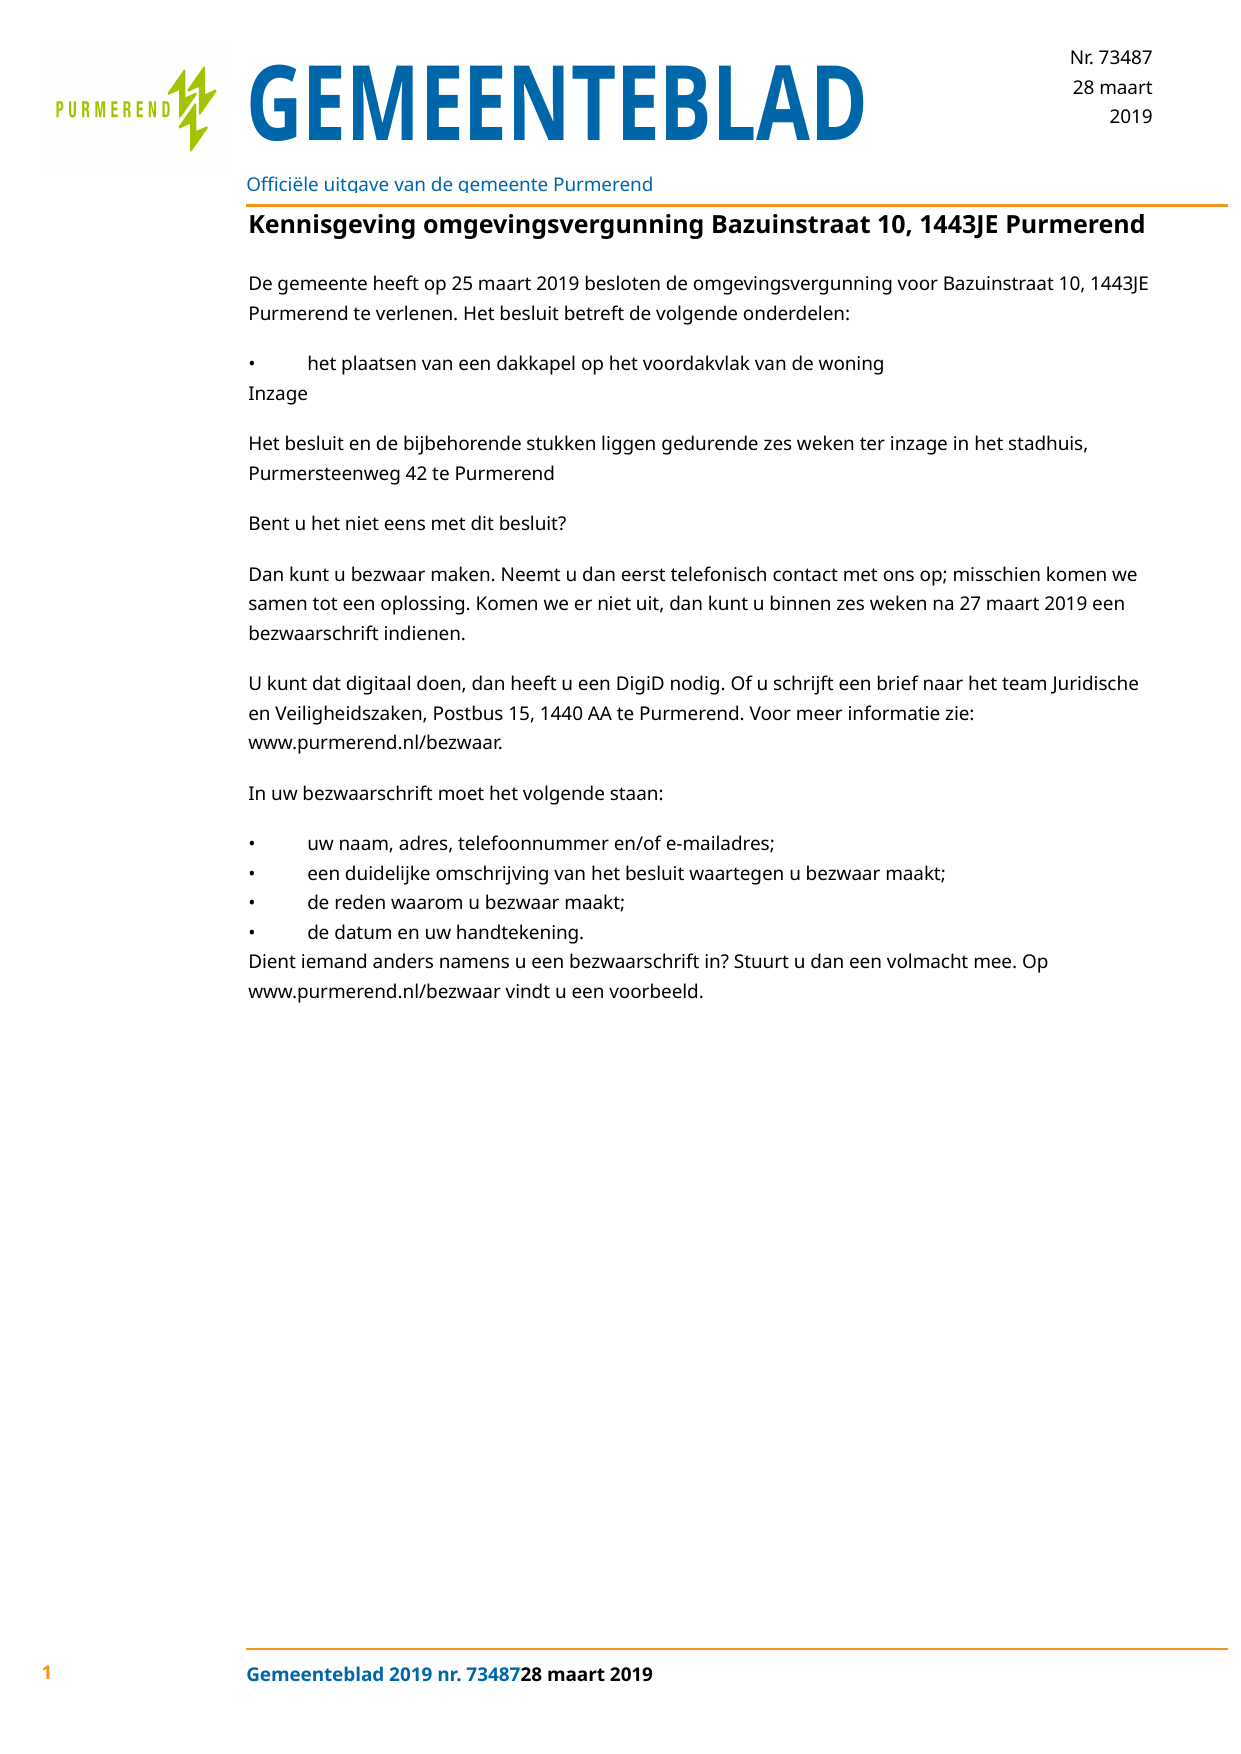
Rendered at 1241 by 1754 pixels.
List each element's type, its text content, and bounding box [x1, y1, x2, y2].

list de reden waarom u bezwaar maakt; [248, 889, 1152, 915]
text Dient iemand anders namens u een bezwaarschrift in? Stuurt u dan een volmacht mee. Op www.purmerend.nl/bezwaar vindt u een voorbeeld. [248, 949, 1152, 1004]
text Dan kunt u bezwaar maken. Neemt u dan eerst telefonisch contact met ons op; misschien komen we samen tot een oplossing. Komen we er niet uit, dan kunt u binnen zes weken na 27 maart 2019 een bezwaarschrift indienen. [248, 561, 1152, 646]
text Inzage [248, 380, 1152, 406]
text In uw bezwaarschrift moet het volgende staan: [248, 780, 1152, 806]
list de datum en uw handtekening. [248, 919, 1152, 945]
text Het besluit en de bijbehorende stukken liggen gedurende zes weken ter inzage in het stadhuis, Purmersteenweg 42 te Purmerend [248, 430, 1152, 486]
text U kunt dat digitaal doen, dan heeft u een DigiD nodig. Of u schrijft een brief naar het team Juridische en Veiligheidszaken, Postbus 15, 1440 AA te Purmerend. Voor meer informatie zie: www.purmerend.nl/bezwaar. [248, 670, 1152, 755]
text Kennisgeving omgevingsvergunning Bazuinstraat 10, 1443JE Purmerend [248, 207, 1152, 241]
text Bent u het niet eens met dit besluit? [248, 510, 1152, 536]
picture [41, 47, 231, 172]
list een duidelijke omschrijving van het besluit waartegen u bezwaar maakt; [248, 860, 1152, 886]
text De gemeente heeft op 25 maart 2019 besloten de omgevingsvergunning voor Bazuinstraat 10, 1443JE Purmerend te verlenen. Het besluit betreft de volgende onderdelen: [248, 270, 1152, 326]
list uw naam, adres, telefoonnummer en/of e-mailadres; [248, 830, 1152, 856]
list het plaatsen van een dakkapel op het voordakvlak van de woning [248, 350, 1152, 376]
